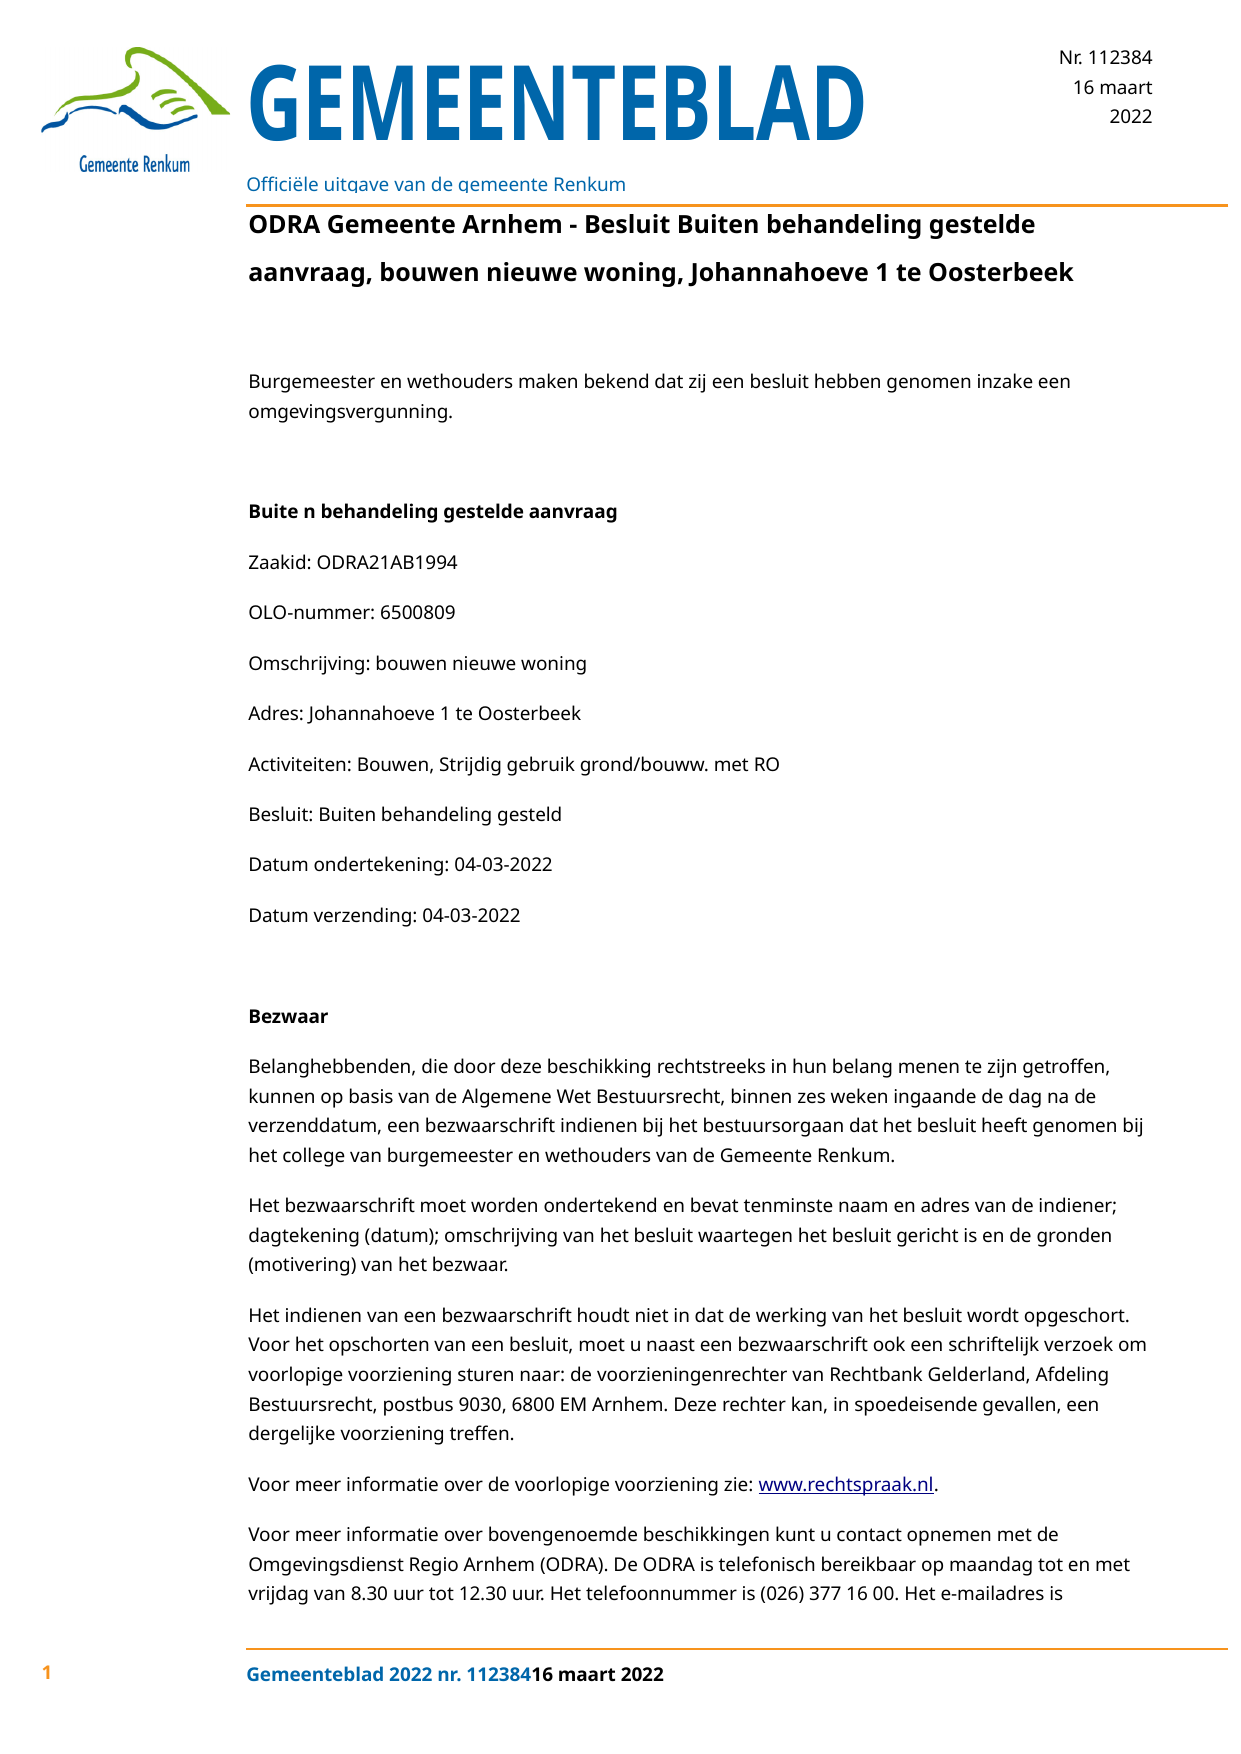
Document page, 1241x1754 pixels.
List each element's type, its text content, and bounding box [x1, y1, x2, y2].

text Datum verzending: 04-03-2022 [248, 902, 1152, 928]
text Burgemeester en wethouders maken bekend dat zij een besluit hebben genomen inzake een omgevingsvergunning. [248, 368, 1152, 424]
text Belanghebbenden, die door deze beschikking rechtstreeks in hun belang menen te zijn getroffen, kunnen op basis van de Algemene Wet Bestuursrecht, binnen zes weken ingaande de dag na de verzenddatum, een bezwaarschrift indienen bij het bestuursorgaan dat het besluit heeft genomen bij het college van burgemeester en wethouders van de Gemeente Renkum. [248, 1053, 1152, 1168]
text Besluit: Buiten behandeling gesteld [248, 801, 1152, 827]
text OLO-nummer: 6500809 [248, 599, 1152, 625]
text Het bezwaarschrift moet worden ondertekend en bevat tenminste naam en adres van de indiener; dagtekening (datum); omschrijving van het besluit waartegen het besluit gericht is en de gronden (motivering) van het bezwaar. [248, 1192, 1152, 1277]
text ODRA Gemeente Arnhem - Besluit Buiten behandeling gestelde aanvraag, bouwen nieuwe woning, Johannahoeve 1 te Oosterbeek [248, 207, 1152, 288]
text Het indienen van een bezwaarschrift houdt niet in dat de werking van het besluit wordt opgeschort. Voor het opschorten van een besluit, moet u naast een bezwaarschrift ook een schriftelijk verzoek om voorlopige voorziening sturen naar: de voorzieningenrechter van Rechtbank Gelderland, Afdeling Bestuursrecht, postbus 9030, 6800 EM Arnhem. Deze rechter kan, in spoedeisende gevallen, een dergelijke voorziening treffen. [248, 1302, 1152, 1446]
text Bezwaar [248, 1003, 1152, 1029]
text Voor meer informatie over de voorlopige voorziening zie: www.rechtspraak.nl. [248, 1471, 1152, 1497]
text Activiteiten: Bouwen, Strijdig gebruik grond/bouww. met RO [248, 751, 1152, 777]
text Voor meer informatie over bovengenoemde beschikkingen kunt u contact opnemen met de Omgevingsdienst Regio Arnhem (ODRA). De ODRA is telefonisch bereikbaar op maandag tot en met vrijdag van 8.30 uur tot 12.30 uur. Het telefoonnummer is (026) 377 16 00. Het e-mailadres is [248, 1521, 1152, 1606]
text Datum ondertekening: 04-03-2022 [248, 852, 1152, 877]
picture [41, 47, 231, 172]
text Buite n behandeling gestelde aanvraag [248, 499, 1152, 524]
text Zaakid: ODRA21AB1994 [248, 549, 1152, 575]
text Omschrijving: bouwen nieuwe woning [248, 650, 1152, 676]
text Adres: Johannahoeve 1 te Oosterbeek [248, 700, 1152, 726]
